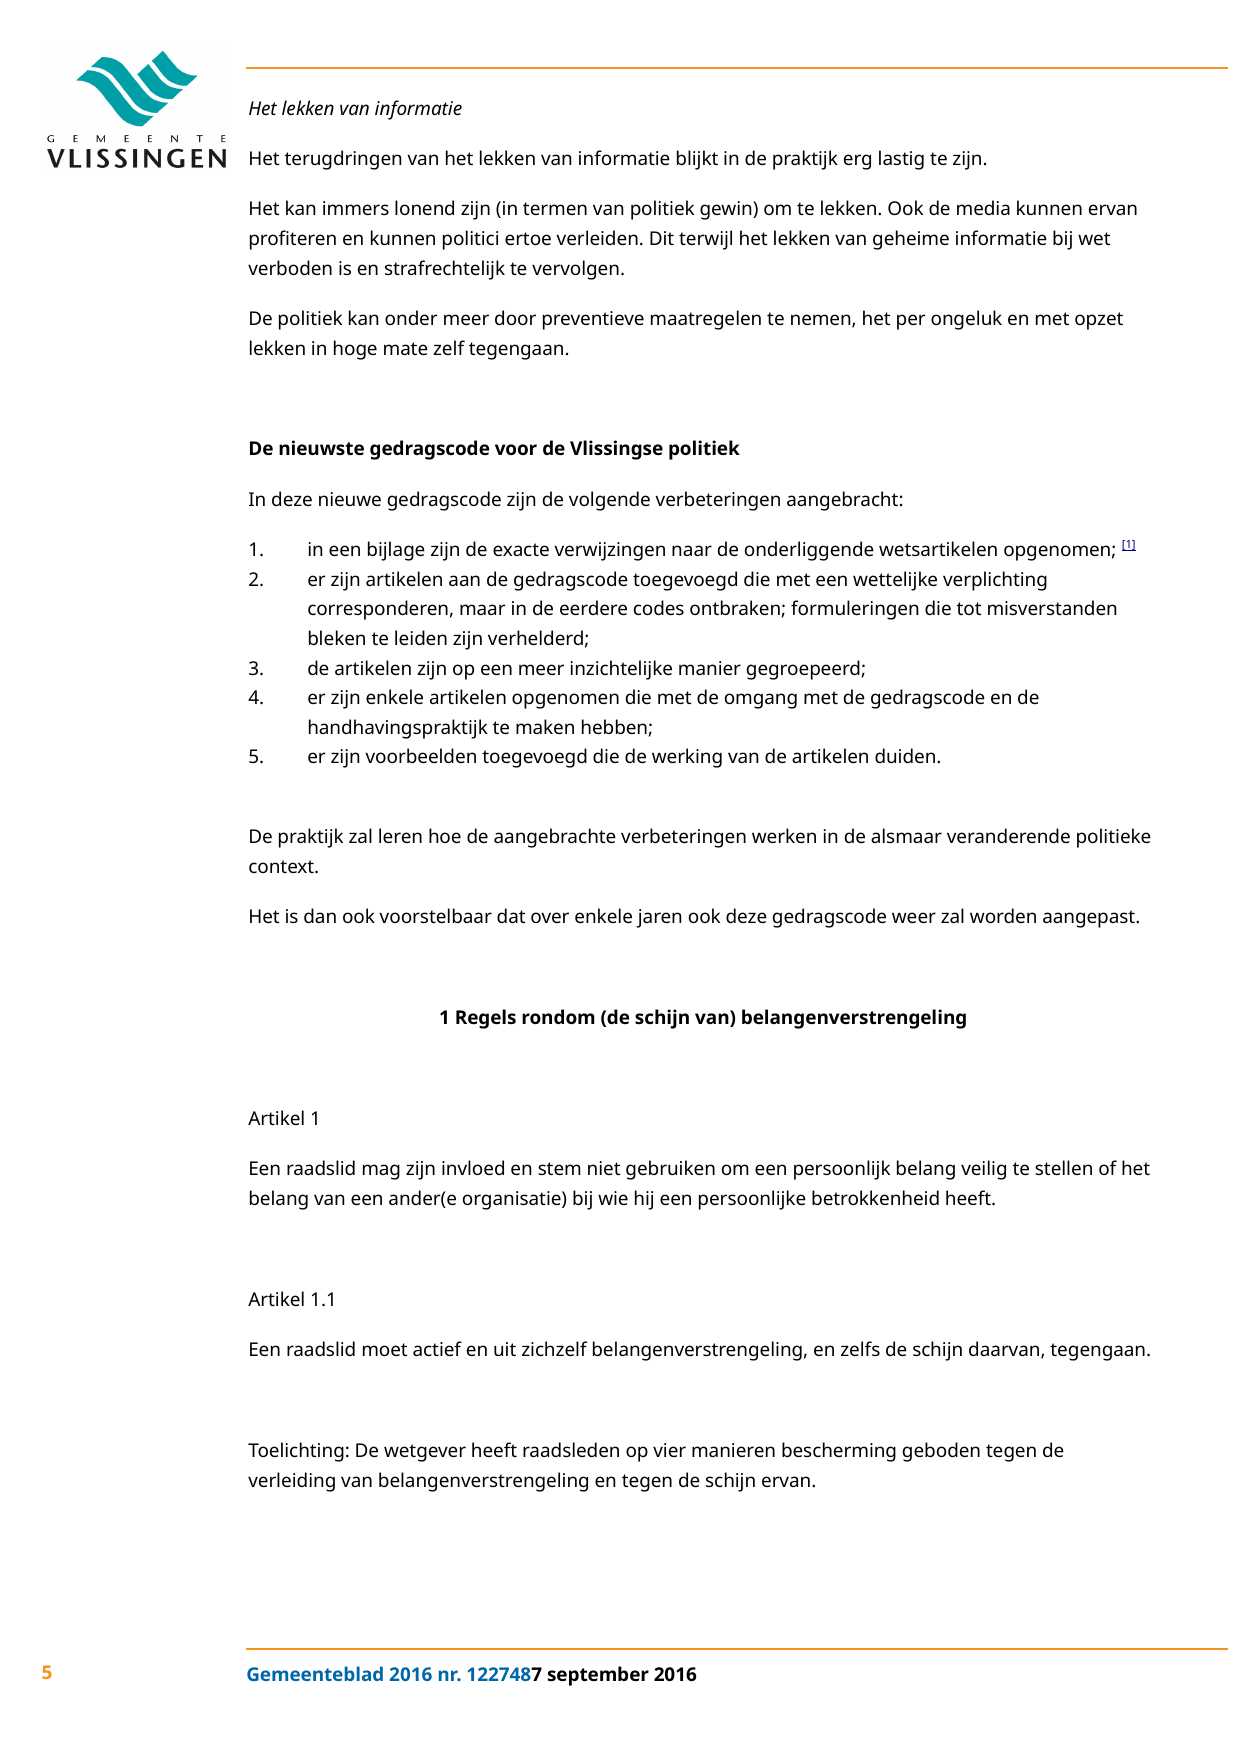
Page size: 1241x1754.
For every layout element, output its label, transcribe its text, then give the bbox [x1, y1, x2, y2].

text Artikel 1 [248, 1105, 1152, 1131]
text Het terugdringen van het lekken van informatie blijkt in de praktijk erg lastig te zijn. [248, 145, 1152, 171]
text De praktijk zal leren hoe de aangebrachte verbeteringen werken in de alsmaar veranderende politieke context. [248, 823, 1152, 879]
list er zijn artikelen aan de gedragscode toegevoegd die met een wettelijke verplichting corresponderen, maar in de eerdere codes ontbraken; formuleringen die tot misverstanden bleken te leiden zijn verhelderd; [248, 566, 1152, 651]
list in een bijlage zijn de exacte verwijzingen naar de onderliggende wetsartikelen opgenomen; [1] [248, 536, 1152, 562]
text In deze nieuwe gedragscode zijn de volgende verbeteringen aangebracht: [248, 486, 1152, 512]
text Toelichting: De wetgever heeft raadsleden op vier manieren bescherming geboden tegen de verleiding van belangenverstrengeling en tegen de schijn ervan. [248, 1437, 1152, 1493]
text Het is dan ook voorstelbaar dat over enkele jaren ook deze gedragscode weer zal worden aangepast. [248, 903, 1152, 929]
text De nieuwste gedragscode voor de Vlissingse politiek [248, 436, 1152, 461]
text Een raadslid mag zijn invloed en stem niet gebruiken om een persoonlijk belang veilig te stellen of het belang van een ander(e organisatie) bij wie hij een persoonlijke betrokkenheid heeft. [248, 1156, 1152, 1211]
picture [41, 47, 231, 172]
list er zijn enkele artikelen opgenomen die met de omgang met de gedragscode en de handhavingspraktijk te maken hebben; [248, 684, 1152, 740]
list de artikelen zijn op een meer inzichtelijke manier gegroepeerd; [248, 655, 1152, 681]
text Artikel 1.1 [248, 1286, 1152, 1312]
text Het lekken van informatie [248, 95, 1152, 121]
text Het kan immers lonend zijn (in termen van politiek gewin) om te lekken. Ook de media kunnen ervan profiteren en kunnen politici ertoe verleiden. Dit terwijl het lekken van geheime informatie bij wet verboden is en strafrechtelijk te vervolgen. [248, 196, 1152, 281]
text De politiek kan onder meer door preventieve maatregelen te nemen, het per ongeluk en met opzet lekken in hoge mate zelf tegengaan. [248, 305, 1152, 361]
text 1 Regels rondom (de schijn van) belangenverstrengeling [248, 1004, 1152, 1030]
text Een raadslid moet actief en uit zichzelf belangenverstrengeling, en zelfs de schijn daarvan, tegengaan. [248, 1336, 1152, 1362]
list er zijn voorbeelden toegevoegd die de werking van de artikelen duiden. [248, 743, 1152, 769]
